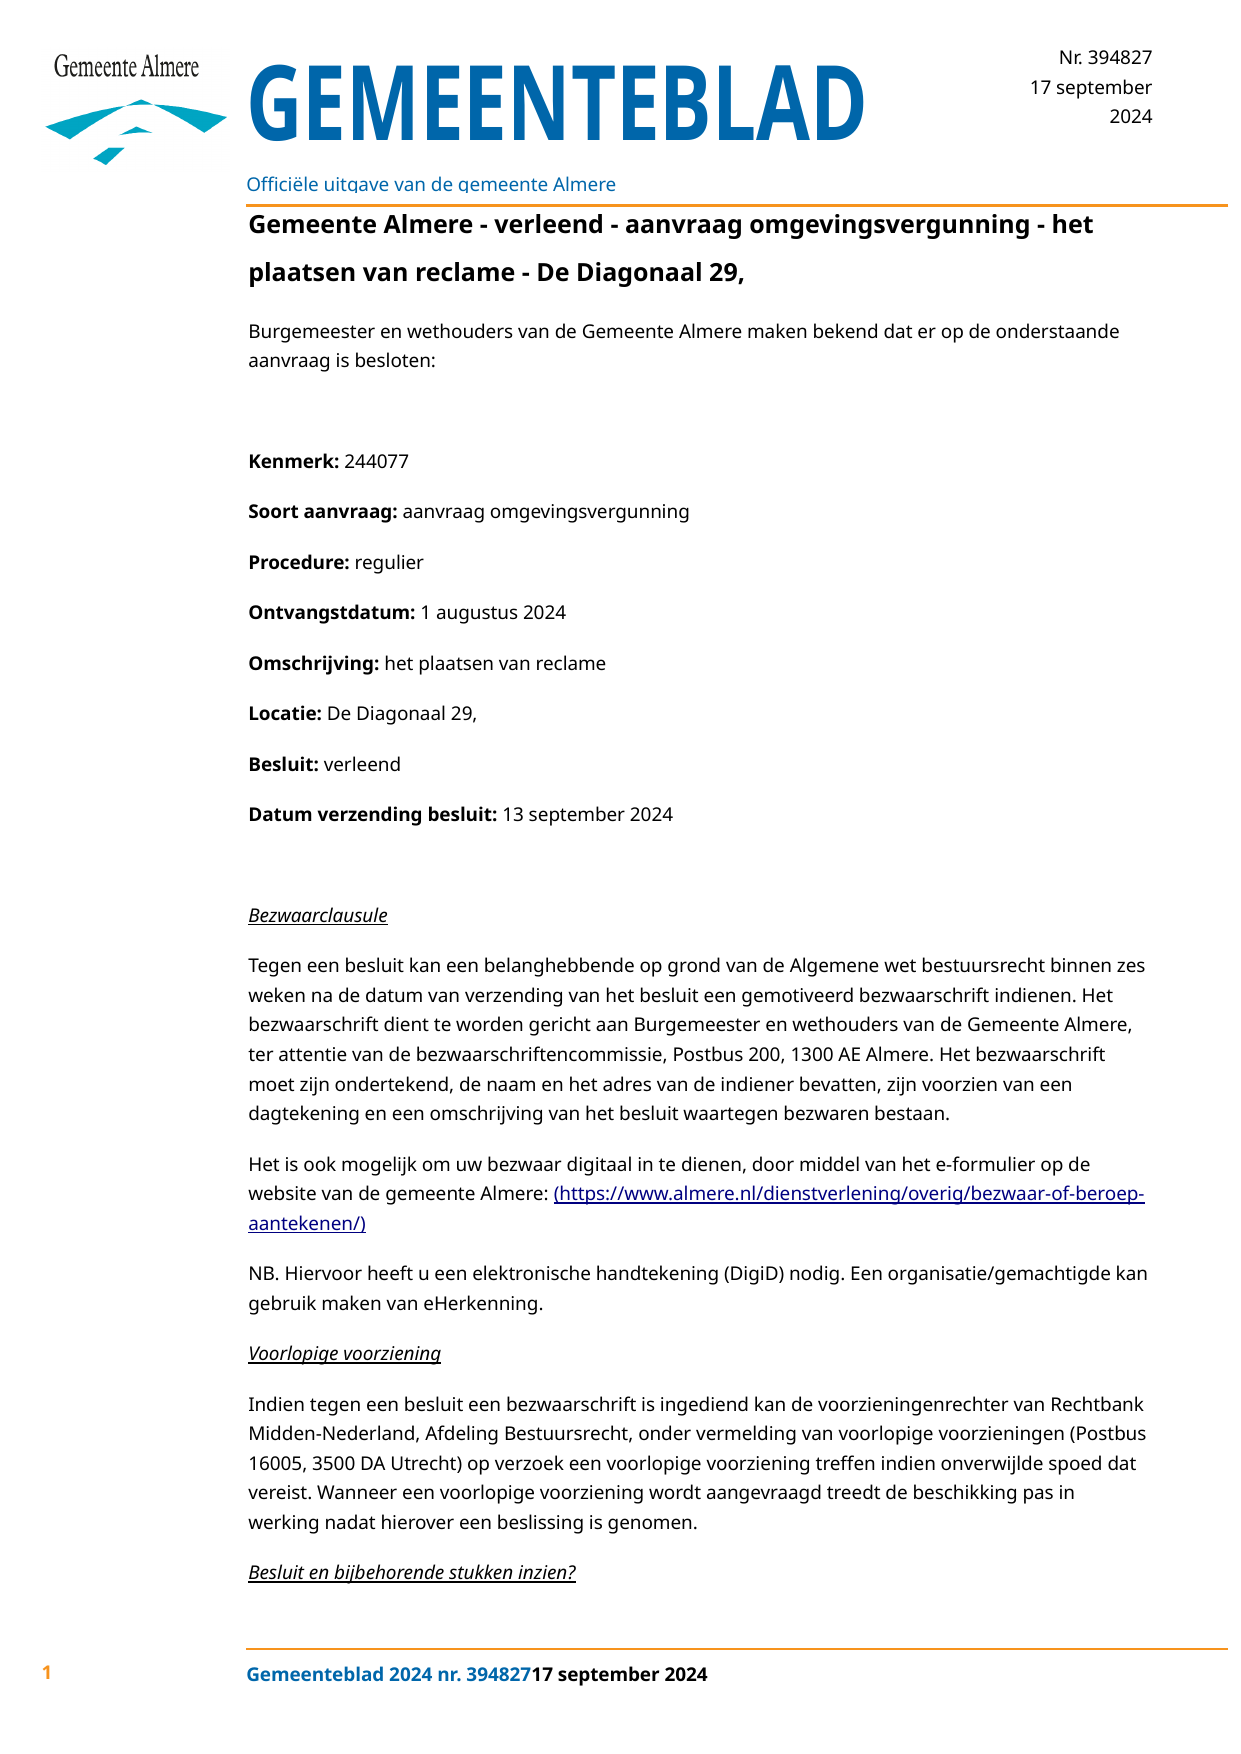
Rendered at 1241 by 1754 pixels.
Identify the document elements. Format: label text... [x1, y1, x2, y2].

text Ontvangstdatum: 1 augustus 2024 [248, 599, 1152, 625]
text Burgemeester en wethouders van de Gemeente Almere maken bekend dat er op de onderstaande aanvraag is besloten: [248, 318, 1152, 373]
text NB. Hiervoor heeft u een elektronische handtekening (DigiD) nodig. Een organisatie/gemachtigde kan gebruik maken van eHerkenning. [248, 1260, 1152, 1316]
text Gemeente Almere - verleend - aanvraag omgevingsvergunning - het plaatsen van reclame - De Diagonaal 29, [248, 207, 1152, 288]
text Bezwaarclausule [248, 902, 1152, 928]
text Soort aanvraag: aanvraag omgevingsvergunning [248, 499, 1152, 524]
text Tegen een besluit kan een belanghebbende op grond van de Algemene wet bestuursrecht binnen zes weken na de datum van verzending van het besluit een gemotiveerd bezwaarschrift indienen. Het bezwaarschrift dient te worden gericht aan Burgemeester en wethouders van de Gemeente Almere, ter attentie van de bezwaarschriftencommissie, Postbus 200, 1300 AE Almere. Het bezwaarschrift moet zijn ondertekend, de naam en het adres van de indiener bevatten, zijn voorzien van een dagtekening en een omschrijving van het besluit waartegen bezwaren bestaan. [248, 952, 1152, 1126]
text Omschrijving: het plaatsen van reclame [248, 650, 1152, 676]
text Procedure: regulier [248, 549, 1152, 575]
text Kenmerk: 244077 [248, 448, 1152, 474]
text Het is ook mogelijk om uw bezwaar digitaal in te dienen, door middel van het e-formulier op de website van de gemeente Almere: (https://www.almere.nl/dienstverlening/overig/bezwaar-of-beroep-aantekenen/) [248, 1151, 1152, 1236]
text Indien tegen een besluit een bezwaarschrift is ingediend kan de voorzieningenrechter van Rechtbank Midden-Nederland, Afdeling Bestuursrecht, onder vermelding van voorlopige voorzieningen (Postbus 16005, 3500 DA Utrecht) op verzoek een voorlopige voorziening treffen indien onverwijlde spoed dat vereist. Wanneer een voorlopige voorziening wordt aangevraagd treedt de beschikking pas in werking nadat hierover een beslissing is genomen. [248, 1391, 1152, 1535]
text Besluit en bijbehorende stukken inzien? [248, 1559, 1152, 1585]
text Besluit: verleend [248, 751, 1152, 777]
text Voorlopige voorziening [248, 1340, 1152, 1366]
text Datum verzending besluit: 13 september 2024 [248, 801, 1152, 827]
picture [41, 47, 231, 172]
text Locatie: De Diagonaal 29, [248, 700, 1152, 726]
